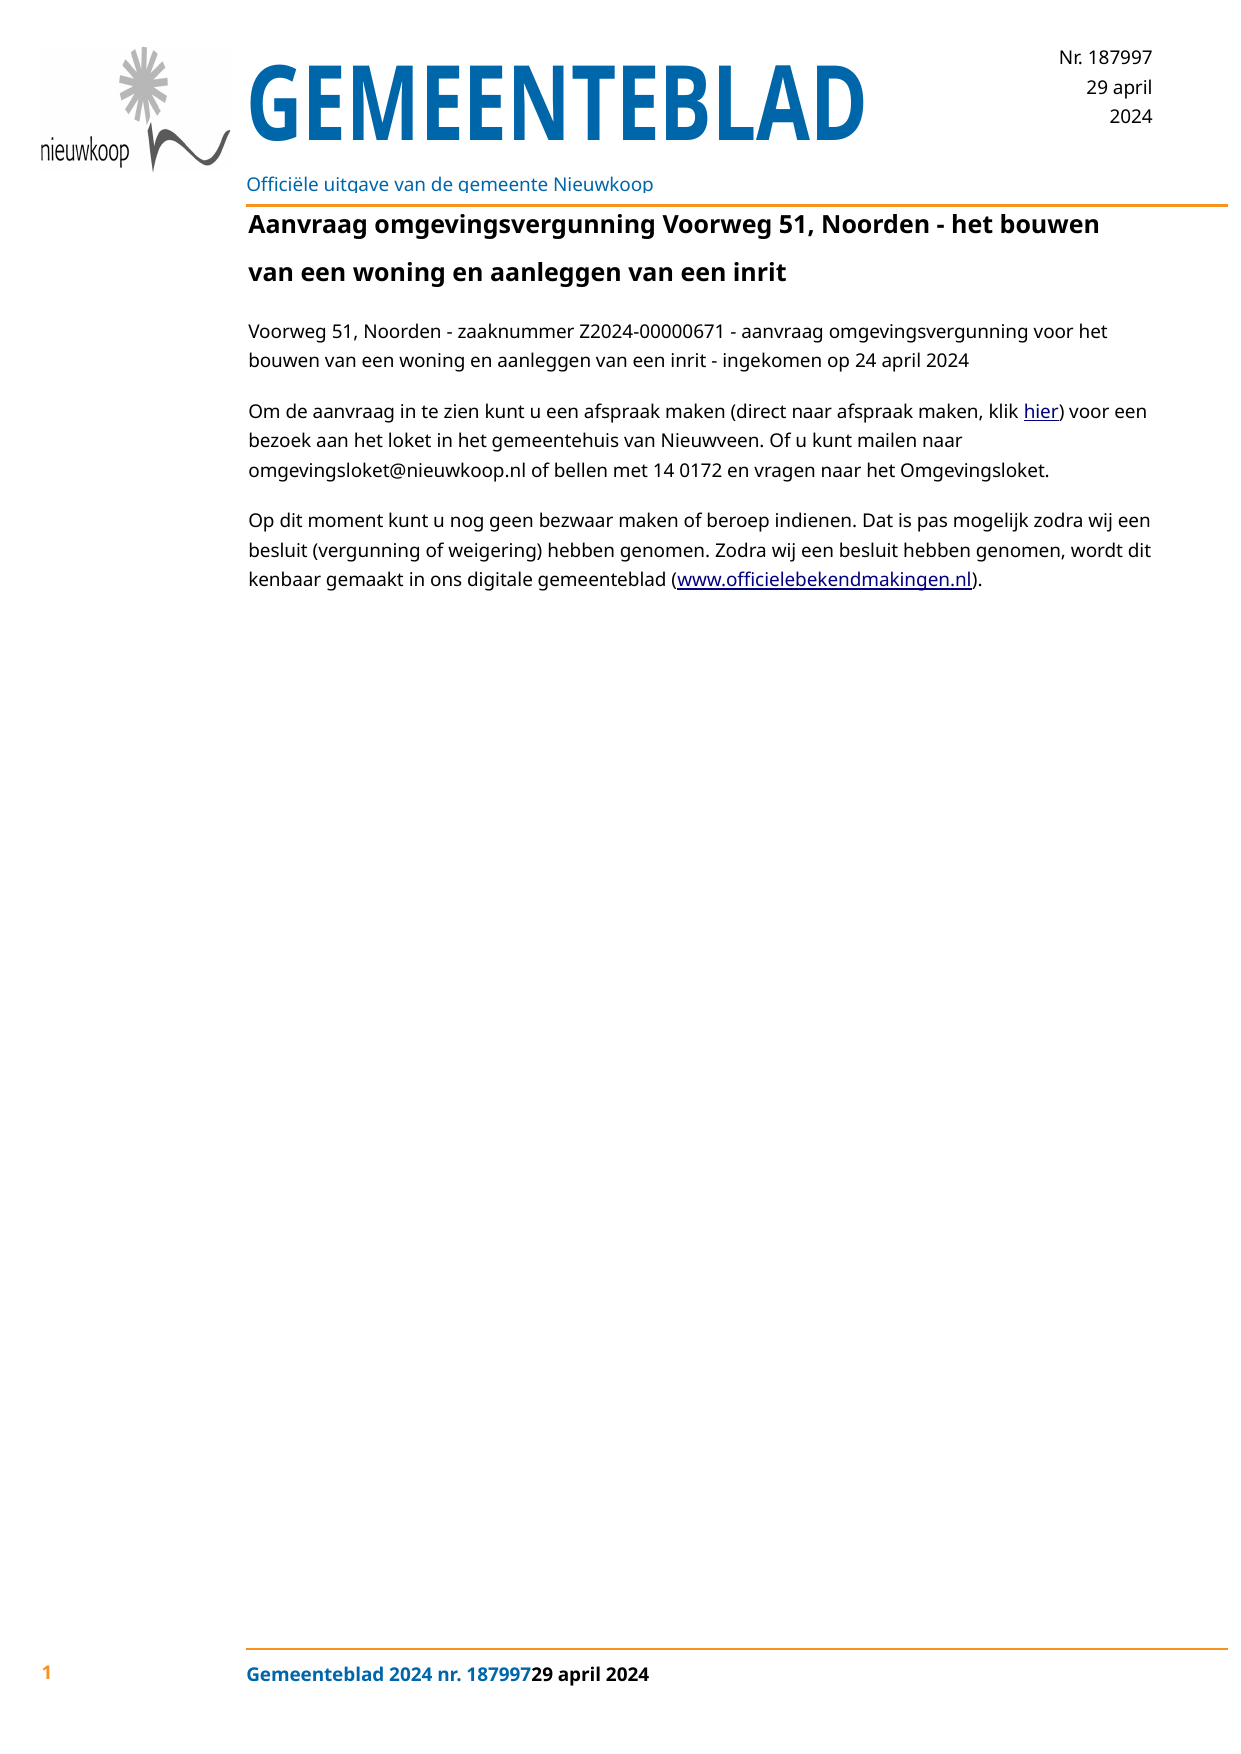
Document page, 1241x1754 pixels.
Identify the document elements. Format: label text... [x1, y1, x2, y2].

text Voorweg 51, Noorden - zaaknummer Z2024-00000671 - aanvraag omgevingsvergunning voor het bouwen van een woning en aanleggen van een inrit - ingekomen op 24 april 2024 [248, 318, 1152, 373]
text Om de aanvraag in te zien kunt u een afspraak maken (direct naar afspraak maken, klik hier) voor een bezoek aan het loket in het gemeentehuis van Nieuwveen. Of u kunt mailen naar omgevingsloket@nieuwkoop.nl of bellen met 14 0172 en vragen naar het Omgevingsloket. [248, 398, 1152, 483]
picture [41, 47, 231, 172]
text Aanvraag omgevingsvergunning Voorweg 51, Noorden - het bouwen van een woning en aanleggen van een inrit [248, 207, 1152, 288]
text Op dit moment kunt u nog geen bezwaar maken of beroep indienen. Dat is pas mogelijk zodra wij een besluit (vergunning of weigering) hebben genomen. Zodra wij een besluit hebben genomen, wordt dit kenbaar gemaakt in ons digitale gemeenteblad (www.officielebekendmakingen.nl). [248, 507, 1152, 592]
